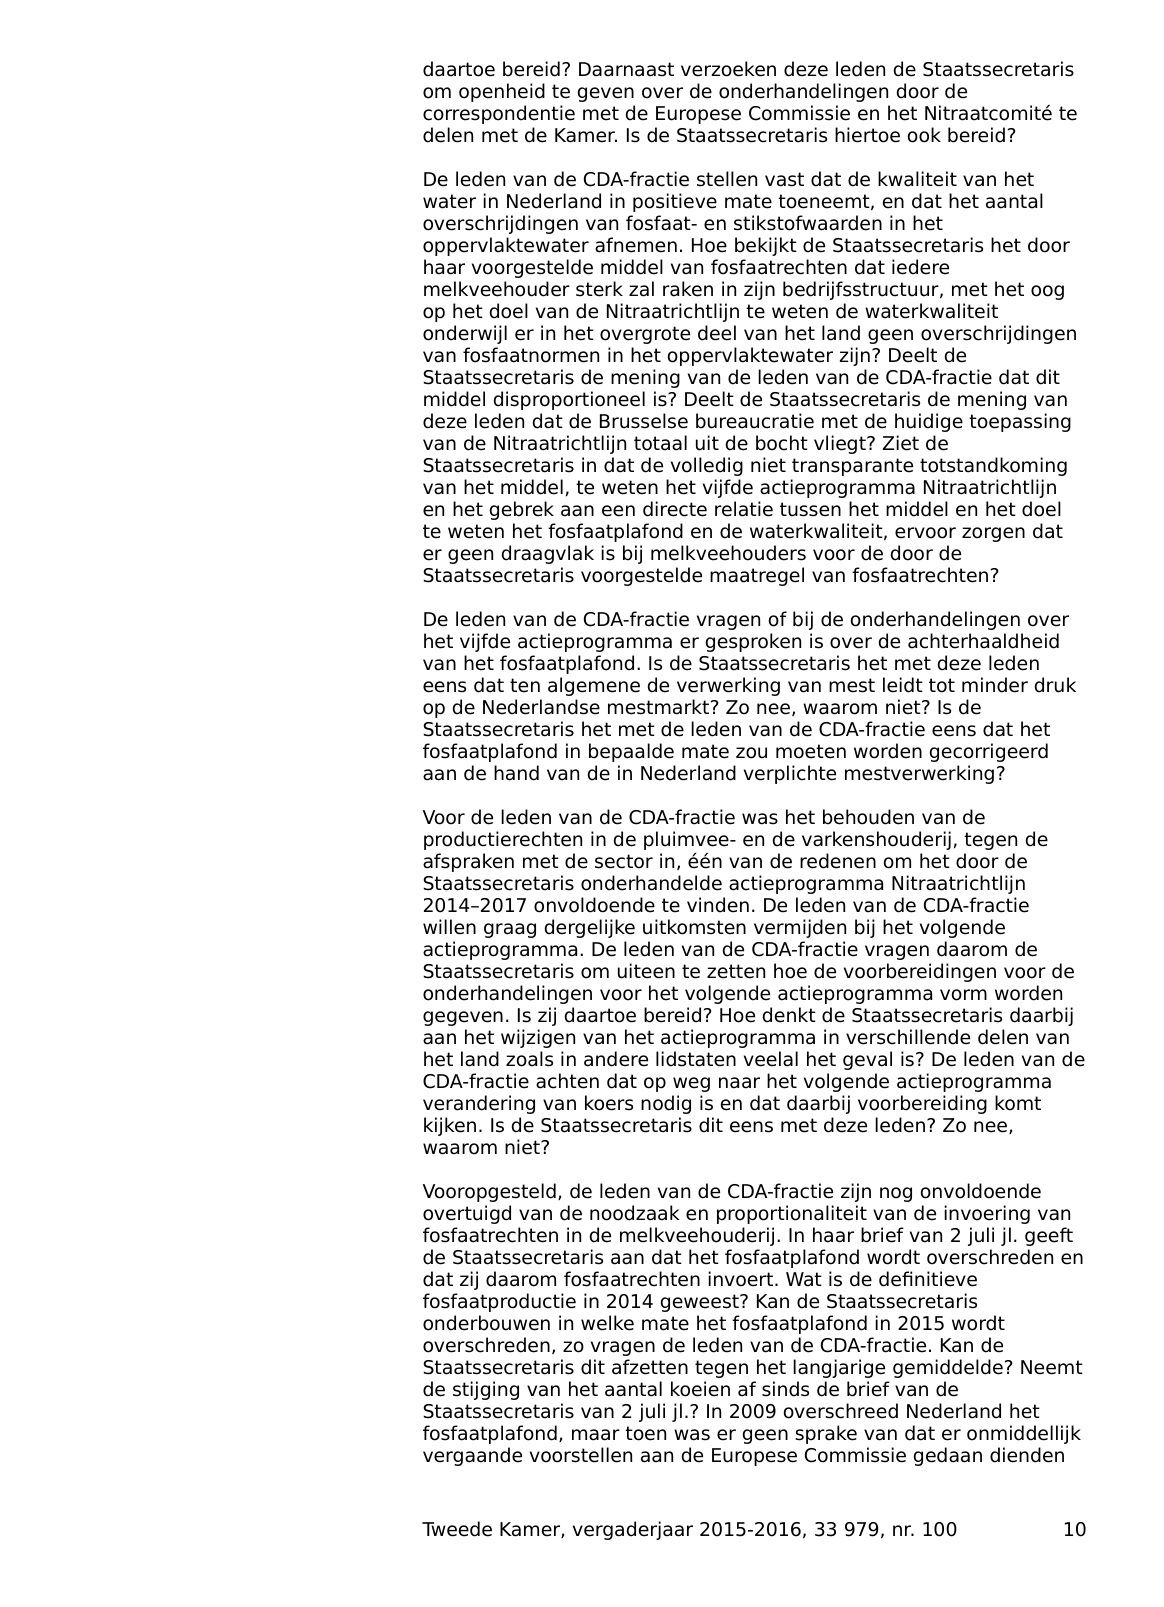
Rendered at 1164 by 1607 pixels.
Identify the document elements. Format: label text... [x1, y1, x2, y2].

text Vooropgesteld, de leden van de CDA-fractie zijn nog onvoldoende overtuigd van de noodzaak en proportionaliteit van de invoering van fosfaatrechten in de melkveehouderij. In haar brief van 2 juli jl. geeft de Staatssecretaris aan dat het fosfaatplafond wordt overschreden en dat zij daarom fosfaatrechten invoert. Wat is de definitieve fosfaatproductie in 2014 geweest? Kan de Staatssecretaris onderbouwen in welke mate het fosfaatplafond in 2015 wordt overschreden, zo vragen de leden van de CDA-fractie. Kan de Staatssecretaris dit afzetten tegen het langjarige gemiddelde? Neemt de stijging van het aantal koeien af sinds de brief van de Staatssecretaris van 2 juli jl.? In 2009 overschreed Nederland het fosfaatplafond, maar toen was er geen sprake van dat er onmiddellijk vergaande voorstellen aan de Europese Commissie gedaan dienden [422, 1181, 1087, 1467]
text daartoe bereid? Daarnaast verzoeken deze leden de Staatssecretaris om openheid te geven over de onderhandelingen door de correspondentie met de Europese Commissie en het Nitraatcomité te delen met de Kamer. Is de Staatssecretaris hiertoe ook bereid? [422, 59, 1087, 147]
text De leden van de CDA-fractie vragen of bij de onderhandelingen over het vijfde actieprogramma er gesproken is over de achterhaaldheid van het fosfaatplafond. Is de Staatssecretaris het met deze leden eens dat ten algemene de verwerking van mest leidt tot minder druk op de Nederlandse mestmarkt? Zo nee, waarom niet? Is de Staatssecretaris het met de leden van de CDA-fractie eens dat het fosfaatplafond in bepaalde mate zou moeten worden gecorrigeerd aan de hand van de in Nederland verplichte mestverwerking? [422, 609, 1087, 785]
text De leden van de CDA-fractie stellen vast dat de kwaliteit van het water in Nederland in positieve mate toeneemt, en dat het aantal overschrijdingen van fosfaat- en stikstofwaarden in het oppervlaktewater afnemen. Hoe bekijkt de Staatssecretaris het door haar voorgestelde middel van fosfaatrechten dat iedere melkveehouder sterk zal raken in zijn bedrijfsstructuur, met het oog op het doel van de Nitraatrichtlijn te weten de waterkwaliteit onderwijl er in het overgrote deel van het land geen overschrijdingen van fosfaatnormen in het oppervlaktewater zijn? Deelt de Staatssecretaris de mening van de leden van de CDA-fractie dat dit middel disproportioneel is? Deelt de Staatssecretaris de mening van deze leden dat de Brusselse bureaucratie met de huidige toepassing van de Nitraatrichtlijn totaal uit de bocht vliegt? Ziet de Staatssecretaris in dat de volledig niet transparante totstandkoming van het middel, te weten het vijfde actieprogramma Nitraatrichtlijn en het gebrek aan een directe relatie tussen het middel en het doel te weten het fosfaatplafond en de waterkwaliteit, ervoor zorgen dat er geen draagvlak is bij melkveehouders voor de door de Staatssecretaris voorgestelde maatregel van fosfaatrechten? [422, 169, 1087, 587]
text Voor de leden van de CDA-fractie was het behouden van de productierechten in de pluimvee- en de varkenshouderij, tegen de afspraken met de sector in, één van de redenen om het door de Staatssecretaris onderhandelde actieprogramma Nitraatrichtlijn 2014–2017 onvoldoende te vinden. De leden van de CDA-fractie willen graag dergelijke uitkomsten vermijden bij het volgende actieprogramma. De leden van de CDA-fractie vragen daarom de Staatssecretaris om uiteen te zetten hoe de voorbereidingen voor de onderhandelingen voor het volgende actieprogramma vorm worden gegeven. Is zij daartoe bereid? Hoe denkt de Staatssecretaris daarbij aan het wijzigen van het actieprogramma in verschillende delen van het land zoals in andere lidstaten veelal het geval is? De leden van de CDA-fractie achten dat op weg naar het volgende actieprogramma verandering van koers nodig is en dat daarbij voorbereiding komt kijken. Is de Staatssecretaris dit eens met deze leden? Zo nee, waarom niet? [422, 807, 1087, 1159]
